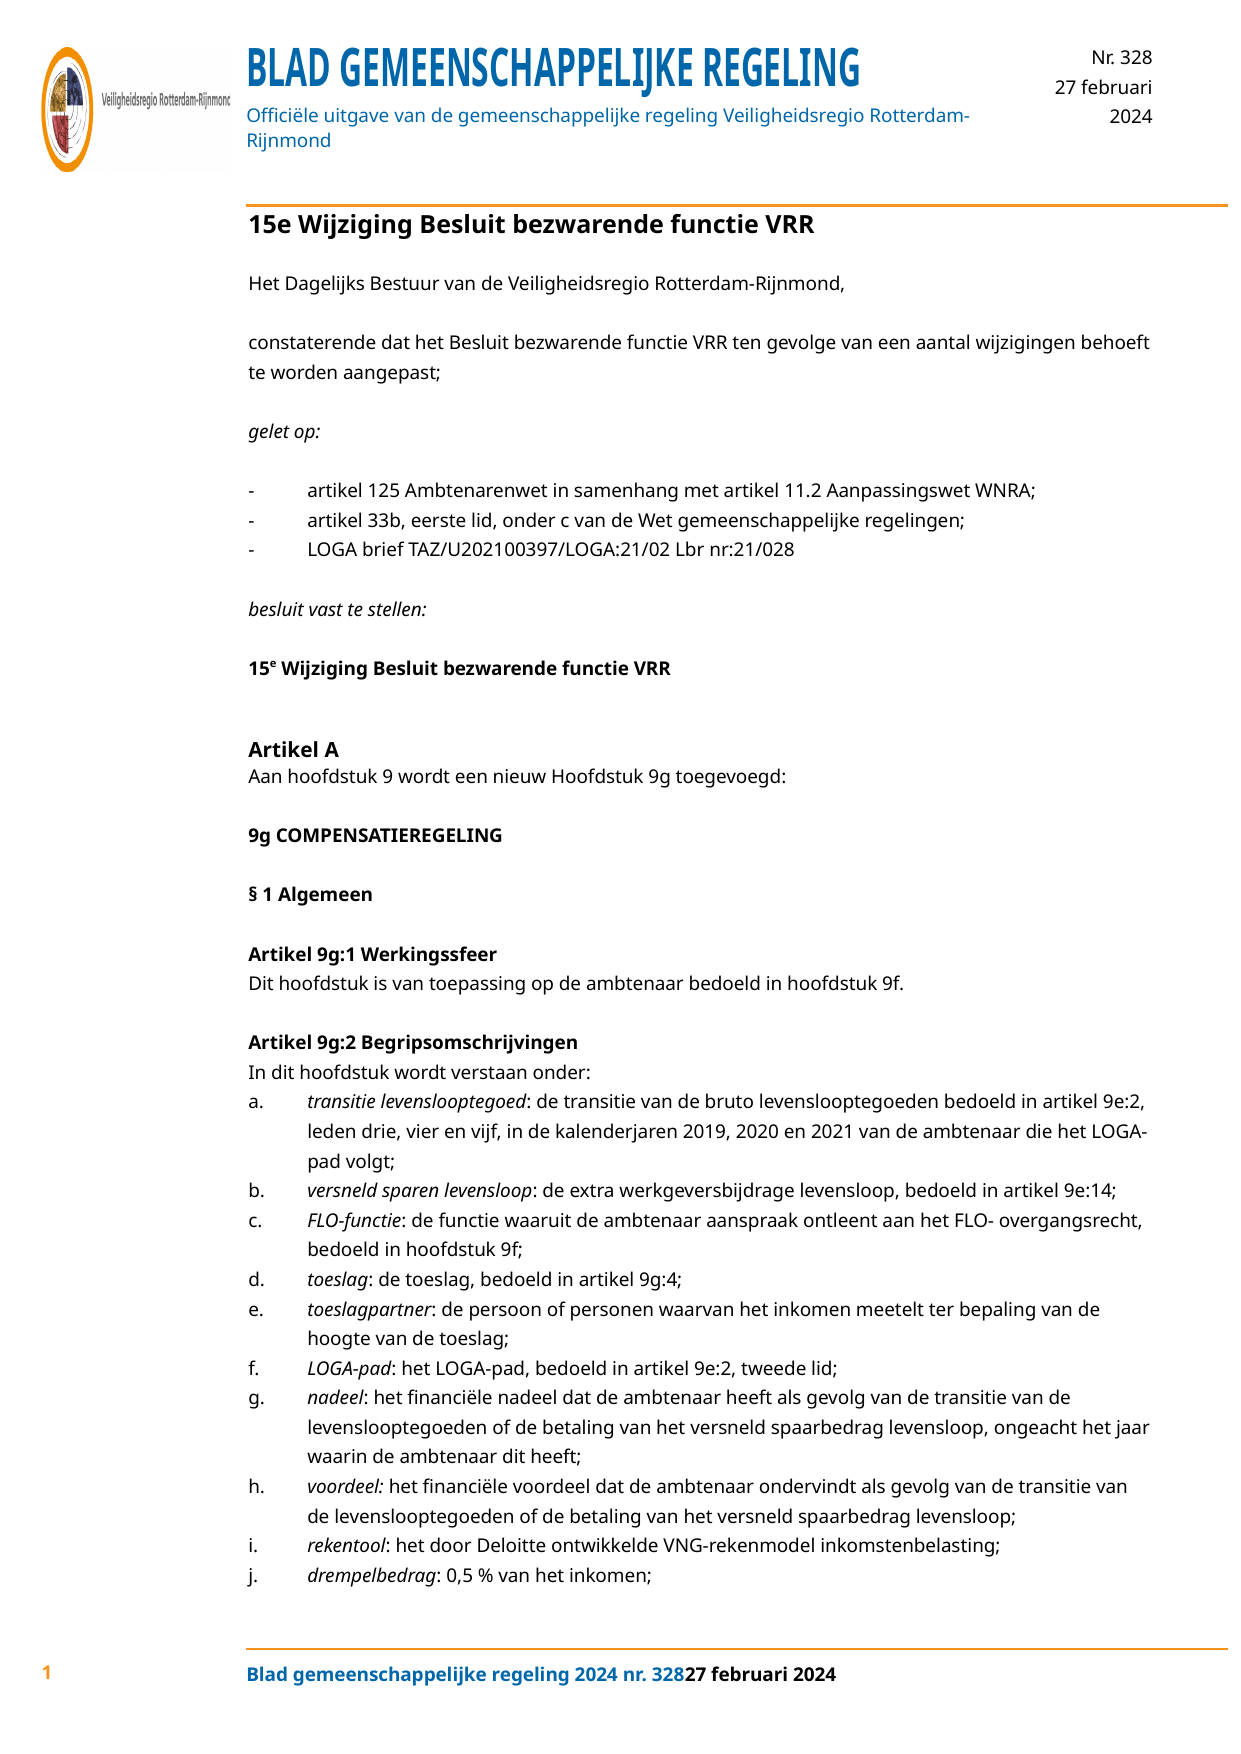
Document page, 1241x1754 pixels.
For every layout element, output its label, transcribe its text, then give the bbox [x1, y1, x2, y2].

list artikel 125 Ambtenarenwet in samenhang met artikel 11.2 Aanpassingswet WNRA; [248, 477, 1152, 503]
list drempelbedrag: 0,5 % van het inkomen; [248, 1562, 1152, 1588]
list artikel 33b, eerste lid, onder c van de Wet gemeenschappelijke regelingen; [248, 507, 1152, 533]
picture [41, 47, 231, 172]
text gelet op: [248, 418, 1152, 444]
list FLO-functie: de functie waaruit de ambtenaar aanspraak ontleent aan het FLO- overgangsrecht, bedoeld in hoofdstuk 9f; [248, 1207, 1152, 1262]
text Het Dagelijks Bestuur van de Veiligheidsregio Rotterdam-Rijnmond, [248, 270, 1152, 296]
list voordeel: het financiële voordeel dat de ambtenaar ondervindt als gevolg van de transitie van de levenslooptegoeden of de betaling van het versneld spaarbedrag levensloop; [248, 1473, 1152, 1529]
text Dit hoofdstuk is van toepassing op de ambtenaar bedoeld in hoofdstuk 9f. [248, 970, 1152, 996]
text In dit hoofdstuk wordt verstaan onder: [248, 1059, 1152, 1085]
text § 1 Algemeen [248, 882, 1152, 907]
list toeslag: de toeslag, bedoeld in artikel 9g:4; [248, 1266, 1152, 1292]
text 15e Wijziging Besluit bezwarende functie VRR [248, 655, 1152, 681]
text Artikel 9g:2 Begripsomschrijvingen [248, 1029, 1152, 1055]
list nadeel: het financiële nadeel dat de ambtenaar heeft als gevolg van de transitie van de levenslooptegoeden of de betaling van het versneld spaarbedrag levensloop, ongeacht het jaar waarin de ambtenaar dit heeft; [248, 1384, 1152, 1469]
text Artikel A [248, 735, 1152, 763]
list rekentool: het door Deloitte ontwikkelde VNG-rekenmodel inkomstenbelasting; [248, 1532, 1152, 1558]
text 15e Wijziging Besluit bezwarende functie VRR [248, 207, 1152, 241]
list LOGA brief TAZ/U202100397/LOGA:21/02 Lbr nr:21/028 [248, 537, 1152, 562]
list LOGA-pad: het LOGA-pad, bedoeld in artikel 9e:2, tweede lid; [248, 1355, 1152, 1381]
list toeslagpartner: de persoon of personen waarvan het inkomen meetelt ter bepaling van de hoogte van de toeslag; [248, 1296, 1152, 1351]
text constaterende dat het Besluit bezwarende functie VRR ten gevolge van een aantal wijzigingen behoeft te worden aangepast; [248, 329, 1152, 385]
text besluit vast te stellen: [248, 596, 1152, 621]
text Aan hoofdstuk 9 wordt een nieuw Hoofdstuk 9g toegevoegd: [248, 763, 1152, 789]
list versneld sparen levensloop: de extra werkgeversbijdrage levensloop, bedoeld in artikel 9e:14; [248, 1177, 1152, 1203]
list transitie levenslooptegoed: de transitie van de bruto levenslooptegoeden bedoeld in artikel 9e:2, leden drie, vier en vijf, in de kalenderjaren 2019, 2020 en 2021 van de ambtenaar die het LOGA-pad volgt; [248, 1089, 1152, 1174]
text Artikel 9g:1 Werkingssfeer [248, 941, 1152, 967]
text 9g COMPENSATIEREGELING [248, 822, 1152, 848]
